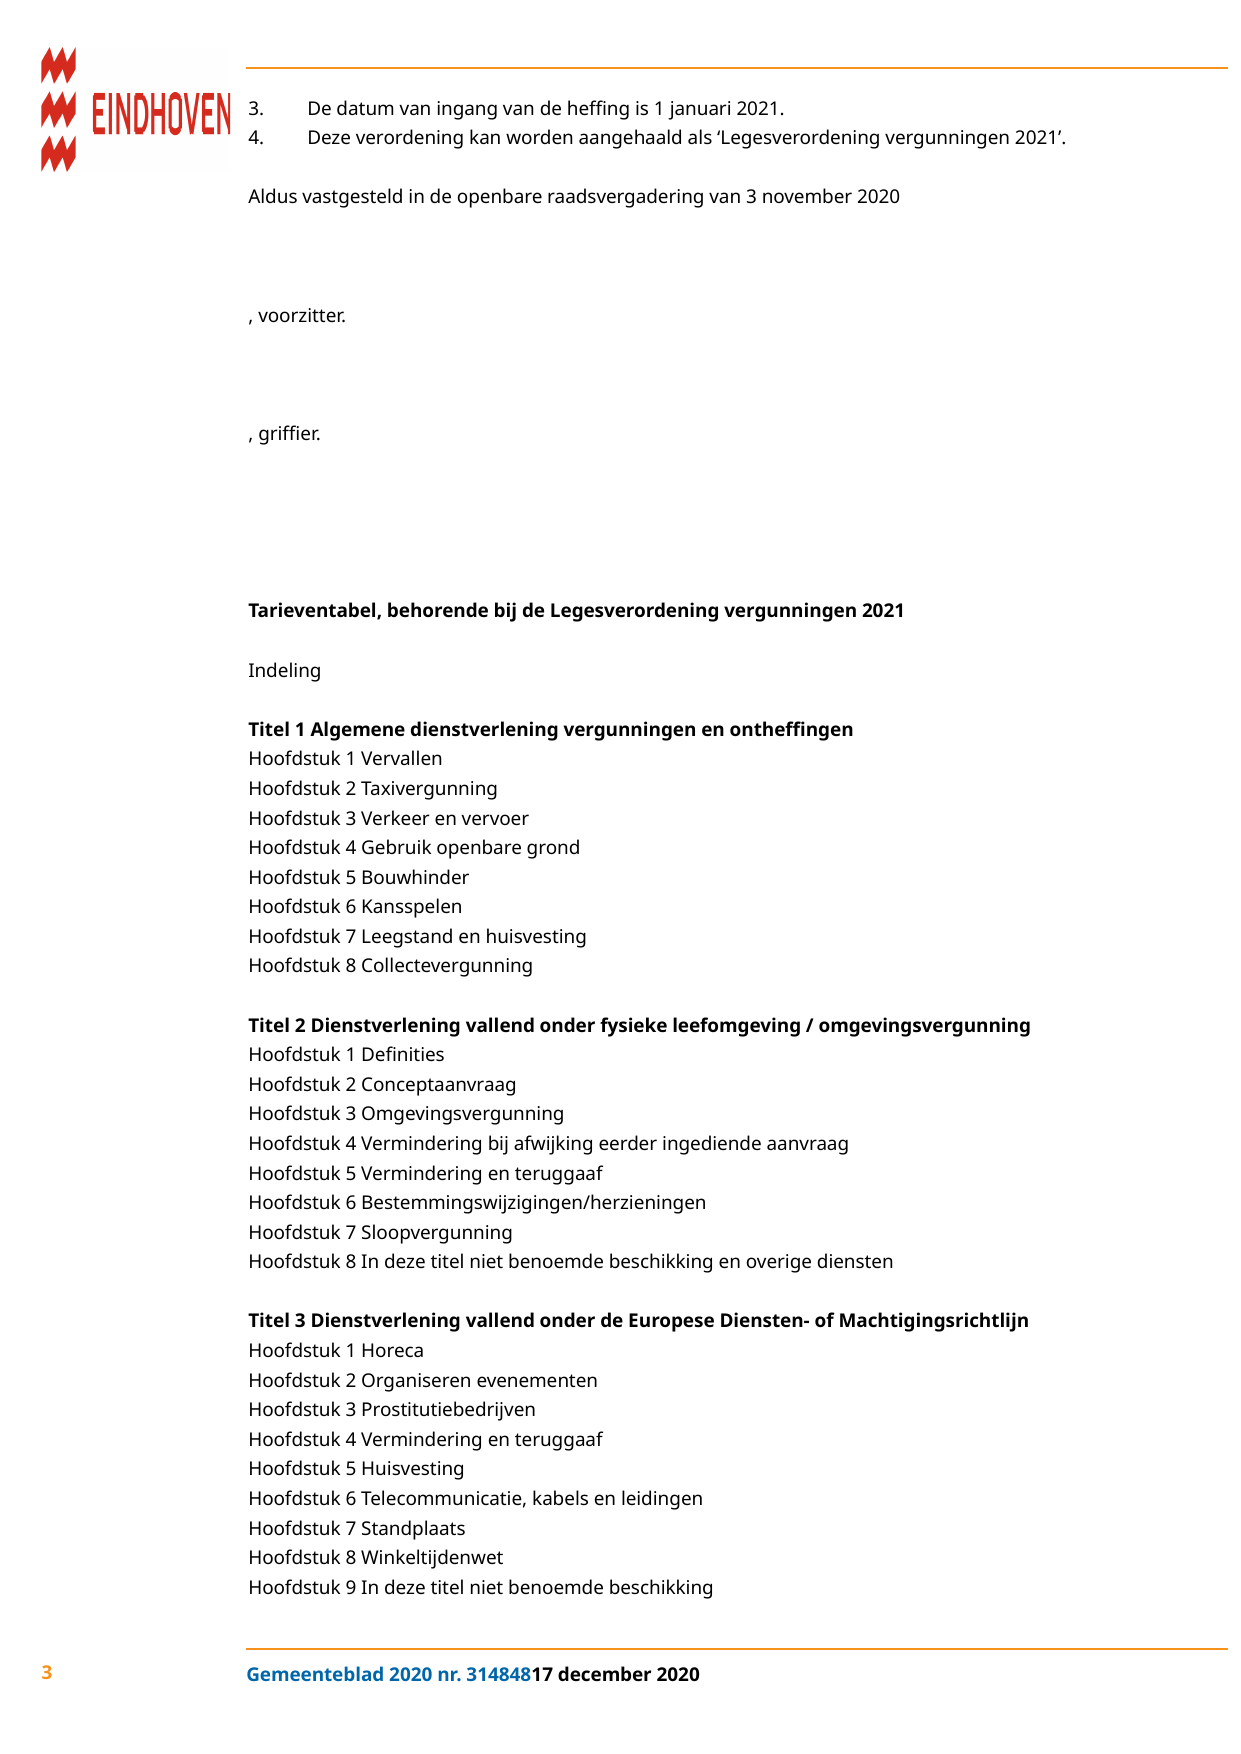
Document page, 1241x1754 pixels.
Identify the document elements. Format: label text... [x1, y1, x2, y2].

text Hoofdstuk 3 Prostitutiebedrijven [248, 1396, 1152, 1422]
text Hoofdstuk 5 Huisvesting [248, 1456, 1152, 1481]
text Hoofdstuk 1 Vervallen [248, 746, 1152, 771]
list Deze verordening kan worden aangehaald als ‘Legesverordening vergunningen 2021’. [248, 124, 1152, 150]
text Hoofdstuk 2 Conceptaanvraag [248, 1071, 1152, 1097]
text Aldus vastgesteld in de openbare raadsvergadering van 3 november 2020 [248, 183, 1152, 209]
text Titel 3 Dienstverlening vallend onder de Europese Diensten- of Machtigingsrichtlijn [248, 1308, 1152, 1333]
text Titel 1 Algemene dienstverlening vergunningen en ontheffingen [248, 716, 1152, 742]
text , voorzitter. [248, 302, 1152, 328]
text Tarieventabel, behorende bij de Legesverordening vergunningen 2021 [248, 598, 1152, 623]
text Hoofdstuk 6 Bestemmingswijzigingen/herzieningen [248, 1189, 1152, 1215]
text Hoofdstuk 2 Organiseren evenementen [248, 1367, 1152, 1393]
list De datum van ingang van de heffing is 1 januari 2021. [248, 95, 1152, 121]
text Hoofdstuk 9 In deze titel niet benoemde beschikking [248, 1574, 1152, 1600]
text Hoofdstuk 7 Leegstand en huisvesting [248, 923, 1152, 949]
text Hoofdstuk 4 Vermindering bij afwijking eerder ingediende aanvraag [248, 1130, 1152, 1156]
text Titel 2 Dienstverlening vallend onder fysieke leefomgeving / omgevingsvergunning [248, 1012, 1152, 1038]
text Hoofdstuk 5 Vermindering en teruggaaf [248, 1160, 1152, 1186]
text Hoofdstuk 6 Kansspelen [248, 893, 1152, 919]
text Hoofdstuk 1 Definities [248, 1041, 1152, 1067]
text Hoofdstuk 5 Bouwhinder [248, 864, 1152, 890]
text Hoofdstuk 6 Telecommunicatie, kabels en leidingen [248, 1485, 1152, 1511]
text Indeling [248, 657, 1152, 683]
text Hoofdstuk 7 Sloopvergunning [248, 1219, 1152, 1245]
text Hoofdstuk 8 In deze titel niet benoemde beschikking en overige diensten [248, 1248, 1152, 1274]
text Hoofdstuk 8 Winkeltijdenwet [248, 1544, 1152, 1570]
text Hoofdstuk 1 Horeca [248, 1337, 1152, 1363]
text Hoofdstuk 8 Collectevergunning [248, 953, 1152, 978]
text Hoofdstuk 3 Omgevingsvergunning [248, 1101, 1152, 1126]
text Hoofdstuk 4 Vermindering en teruggaaf [248, 1426, 1152, 1452]
text , griffier. [248, 420, 1152, 446]
text Hoofdstuk 4 Gebruik openbare grond [248, 834, 1152, 860]
text Hoofdstuk 2 Taxivergunning [248, 775, 1152, 801]
text Hoofdstuk 7 Standplaats [248, 1515, 1152, 1541]
text Hoofdstuk 3 Verkeer en vervoer [248, 805, 1152, 831]
picture [41, 47, 231, 172]
